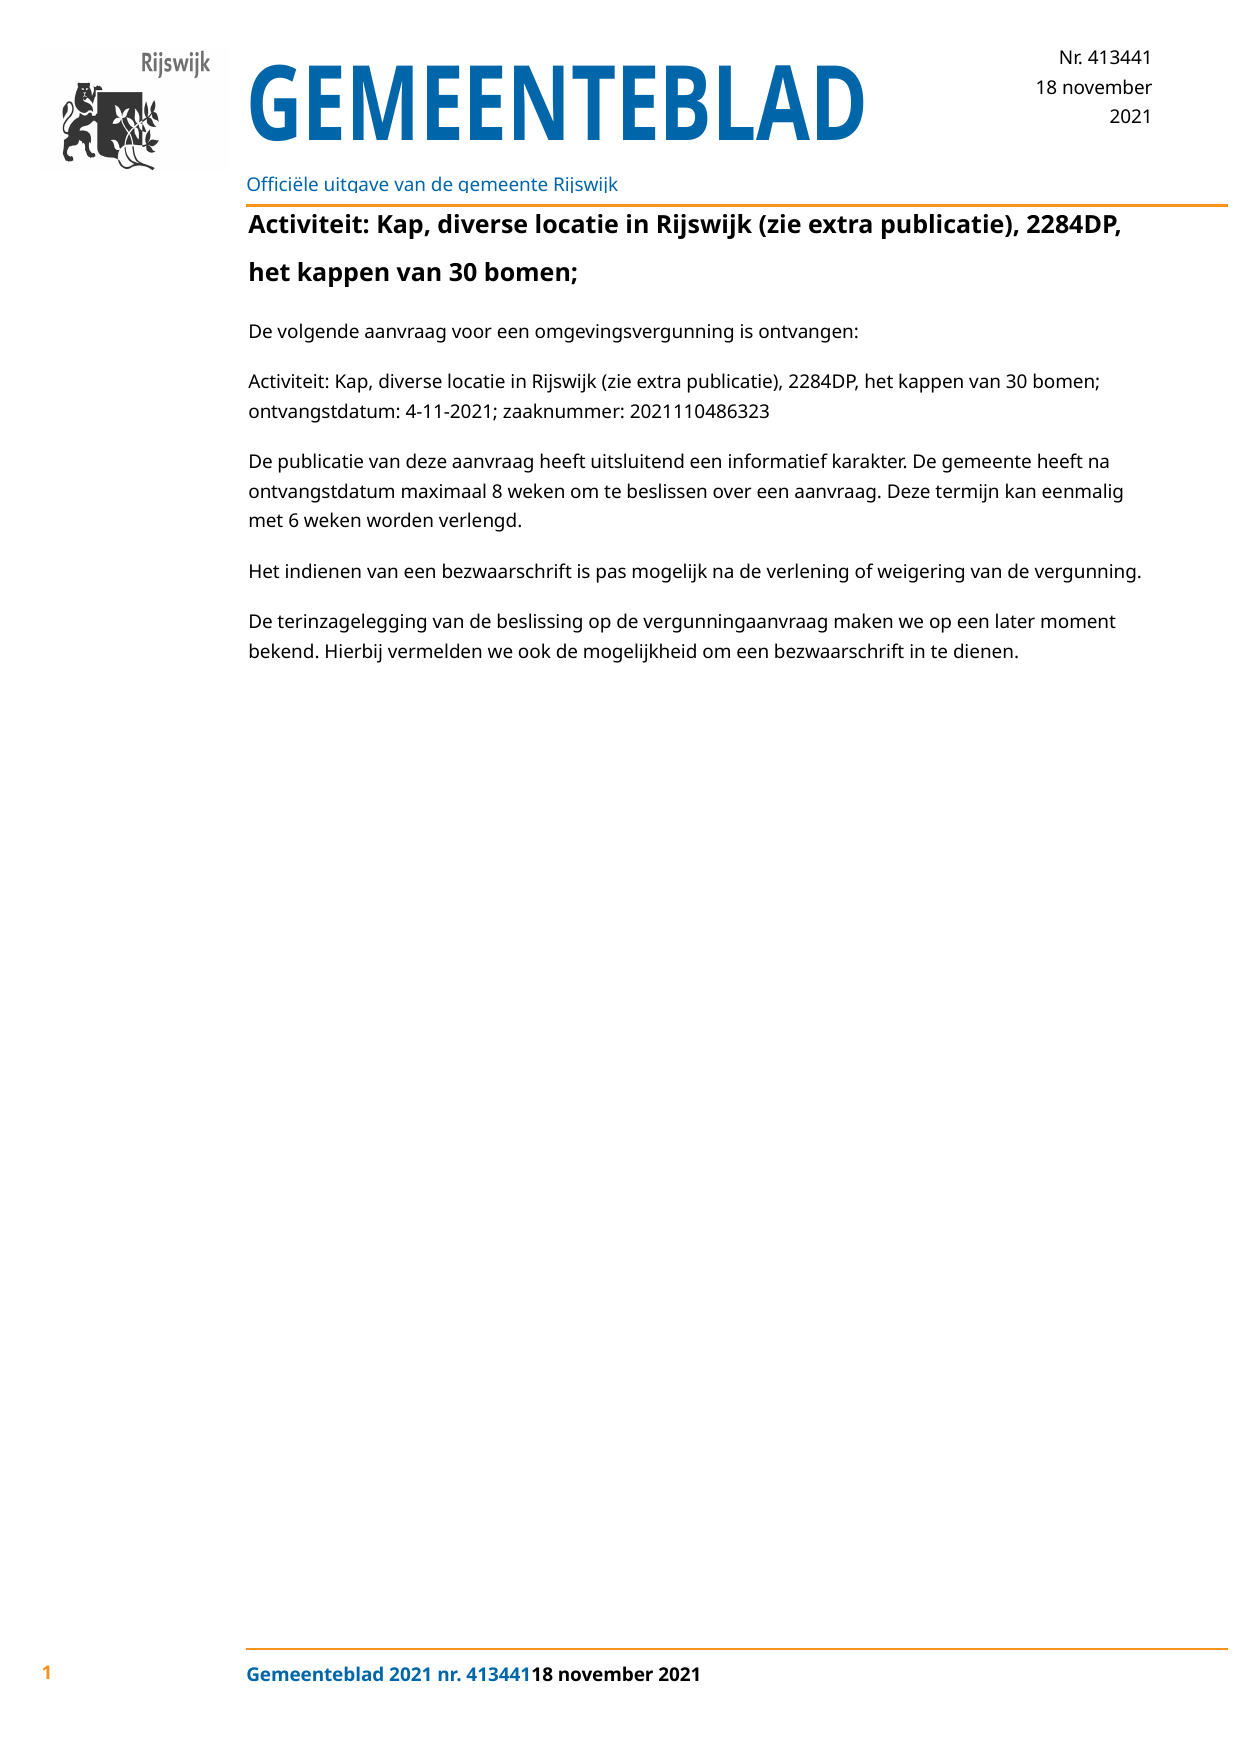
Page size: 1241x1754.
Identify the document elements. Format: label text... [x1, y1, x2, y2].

text De volgende aanvraag voor een omgevingsvergunning is ontvangen: [248, 318, 1152, 344]
text Activiteit: Kap, diverse locatie in Rijswijk (zie extra publicatie), 2284DP, het kappen van 30 bomen; [248, 207, 1152, 288]
text Activiteit: Kap, diverse locatie in Rijswijk (zie extra publicatie), 2284DP, het kappen van 30 bomen; ontvangstdatum: 4-11-2021; zaaknummer: 2021110486323 [248, 368, 1152, 424]
text De publicatie van deze aanvraag heeft uitsluitend een informatief karakter. De gemeente heeft na ontvangstdatum maximaal 8 weken om te beslissen over een aanvraag. Deze termijn kan eenmalig met 6 weken worden verlengd. [248, 448, 1152, 533]
picture [41, 47, 231, 172]
text De terinzagelegging van de beslissing op de vergunningaanvraag maken we op een later moment bekend. Hierbij vermelden we ook de mogelijkheid om een bezwaarschrift in te dienen. [248, 608, 1152, 664]
text Het indienen van een bezwaarschrift is pas mogelijk na de verlening of weigering van de vergunning. [248, 558, 1152, 584]
